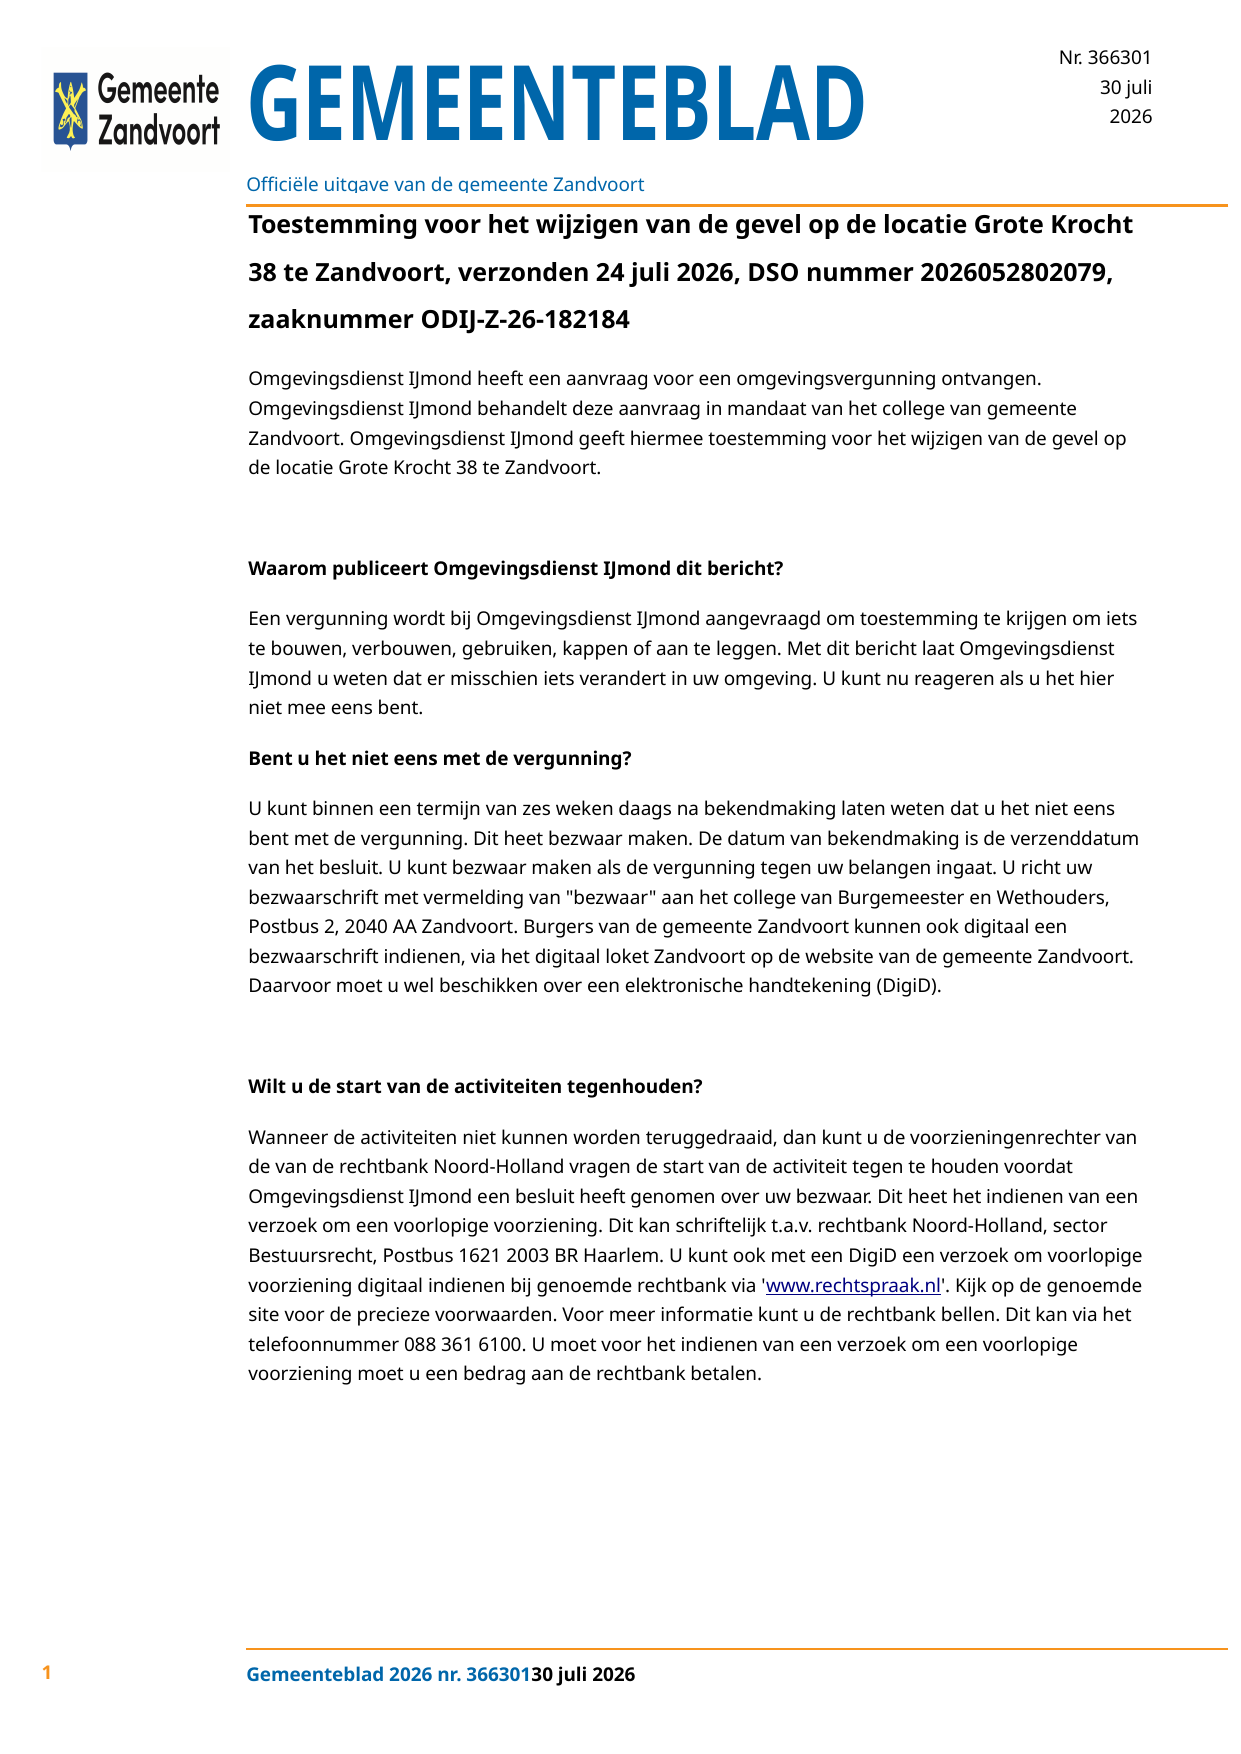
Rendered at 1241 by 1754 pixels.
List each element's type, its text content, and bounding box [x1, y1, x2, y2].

text Een vergunning wordt bij Omgevingsdienst IJmond aangevraagd om toestemming te krijgen om iets te bouwen, verbouwen, gebruiken, kappen of aan te leggen. Met dit bericht laat Omgevingsdienst IJmond u weten dat er misschien iets verandert in uw omgeving. U kunt nu reageren als u het hier niet mee eens bent. [248, 606, 1152, 720]
text Omgevingsdienst IJmond heeft een aanvraag voor een omgevingsvergunning ontvangen. Omgevingsdienst IJmond behandelt deze aanvraag in mandaat van het college van gemeente Zandvoort. Omgevingsdienst IJmond geeft hiermee toestemming voor het wijzigen van de gevel op de locatie Grote Krocht 38 te Zandvoort. [248, 366, 1152, 480]
text Waarom publiceert Omgevingsdienst IJmond dit bericht? [248, 555, 1152, 581]
text Wilt u de start van de activiteiten tegenhouden? [248, 1073, 1152, 1099]
text U kunt binnen een termijn van zes weken daags na bekendmaking laten weten dat u het niet eens bent met de vergunning. Dit heet bezwaar maken. De datum van bekendmaking is de verzenddatum van het besluit. U kunt bezwaar maken als de vergunning tegen uw belangen ingaat. U richt uw bezwaarschrift met vermelding van "bezwaar" aan het college van Burgemeester en Wethouders, Postbus 2, 2040 AA Zandvoort. Burgers van de gemeente Zandvoort kunnen ook digitaal een bezwaarschrift indienen, via het digitaal loket Zandvoort op de website van de gemeente Zandvoort. Daarvoor moet u wel beschikken over een elektronische handtekening (DigiD). [248, 795, 1152, 998]
picture [41, 47, 231, 172]
text Toestemming voor het wijzigen van de gevel op de locatie Grote Krocht 38 te Zandvoort, verzonden 24 juli 2026, DSO nummer 2026052802079, zaaknummer ODIJ-Z-26-182184 [248, 207, 1152, 336]
text Wanneer de activiteiten niet kunnen worden teruggedraaid, dan kunt u de voorzieningenrechter van de van de rechtbank Noord-Holland vragen de start van de activiteit tegen te houden voordat Omgevingsdienst IJmond een besluit heeft genomen over uw bezwaar. Dit heet het indienen van een verzoek om een voorlopige voorziening. Dit kan schriftelijk t.a.v. rechtbank Noord-Holland, sector Bestuursrecht, Postbus 1621 2003 BR Haarlem. U kunt ook met een DigiD een verzoek om voorlopige voorziening digitaal indienen bij genoemde rechtbank via 'www.rechtspraak.nl'. Kijk op de genoemde site voor de precieze voorwaarden. Voor meer informatie kunt u de rechtbank bellen. Dit kan via het telefoonnummer 088 361 6100. U moet voor het indienen van een verzoek om een voorlopige voorziening moet u een bedrag aan de rechtbank betalen. [248, 1124, 1152, 1386]
text Bent u het niet eens met de vergunning? [248, 745, 1152, 770]
